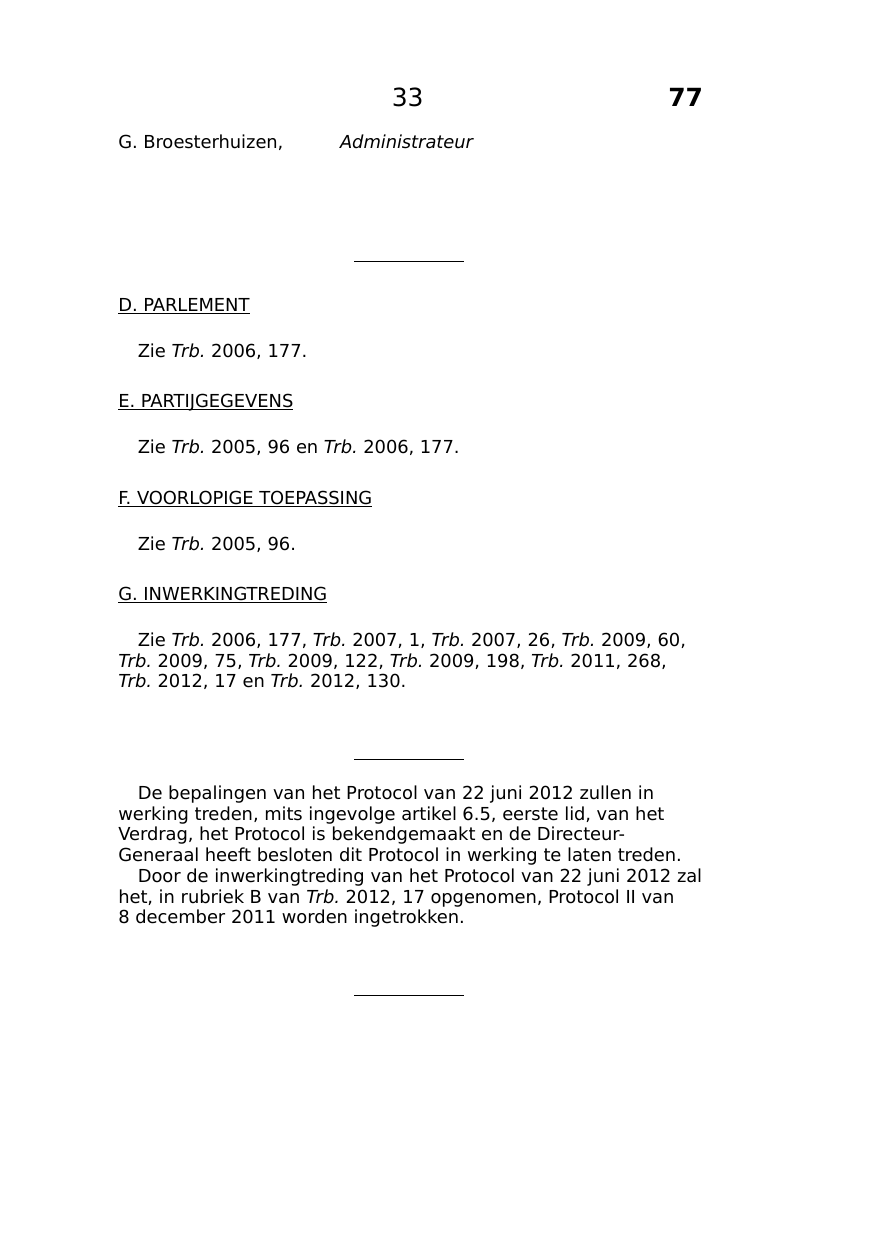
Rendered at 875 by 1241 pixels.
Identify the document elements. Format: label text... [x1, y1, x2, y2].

subtitle D. PARLEMENT [118, 295, 703, 316]
text Door de inwerkingtreding van het Protocol van 22 juni 2012 zal het, in rubriek B van Trb. 2012, 17 opgenomen, Protocol II van 8 december 2011 worden ingetrokken. [118, 866, 703, 928]
subtitle F. VOORLOPIGE TOEPASSING [118, 488, 703, 508]
text De bepalingen van het Protocol van 22 juni 2012 zullen in werking treden, mits ingevolge artikel 6.5, eerste lid, van het Verdrag, het Protocol is bekendgemaakt en de Directeur-Generaal heeft besloten dit Protocol in werking te laten treden. [118, 783, 703, 866]
subtitle G. INWERKINGTREDING [118, 584, 703, 605]
text G. Broesterhuizen, Administrateur [118, 132, 703, 194]
text Zie Trb. 2005, 96. [118, 533, 703, 554]
text Zie Trb. 2006, 177, Trb. 2007, 1, Trb. 2007, 26, Trb. 2009, 60, Trb. 2009, 75, Trb. 2009, 122, Trb. 2009, 198, Trb. 2011, 268, Trb. 2012, 17 en Trb. 2012, 130. [118, 630, 703, 692]
text Zie Trb. 2005, 96 en Trb. 2006, 177. [118, 437, 703, 458]
subtitle E. PARTIJGEGEVENS [118, 391, 703, 412]
text Zie Trb. 2006, 177. [118, 341, 703, 361]
